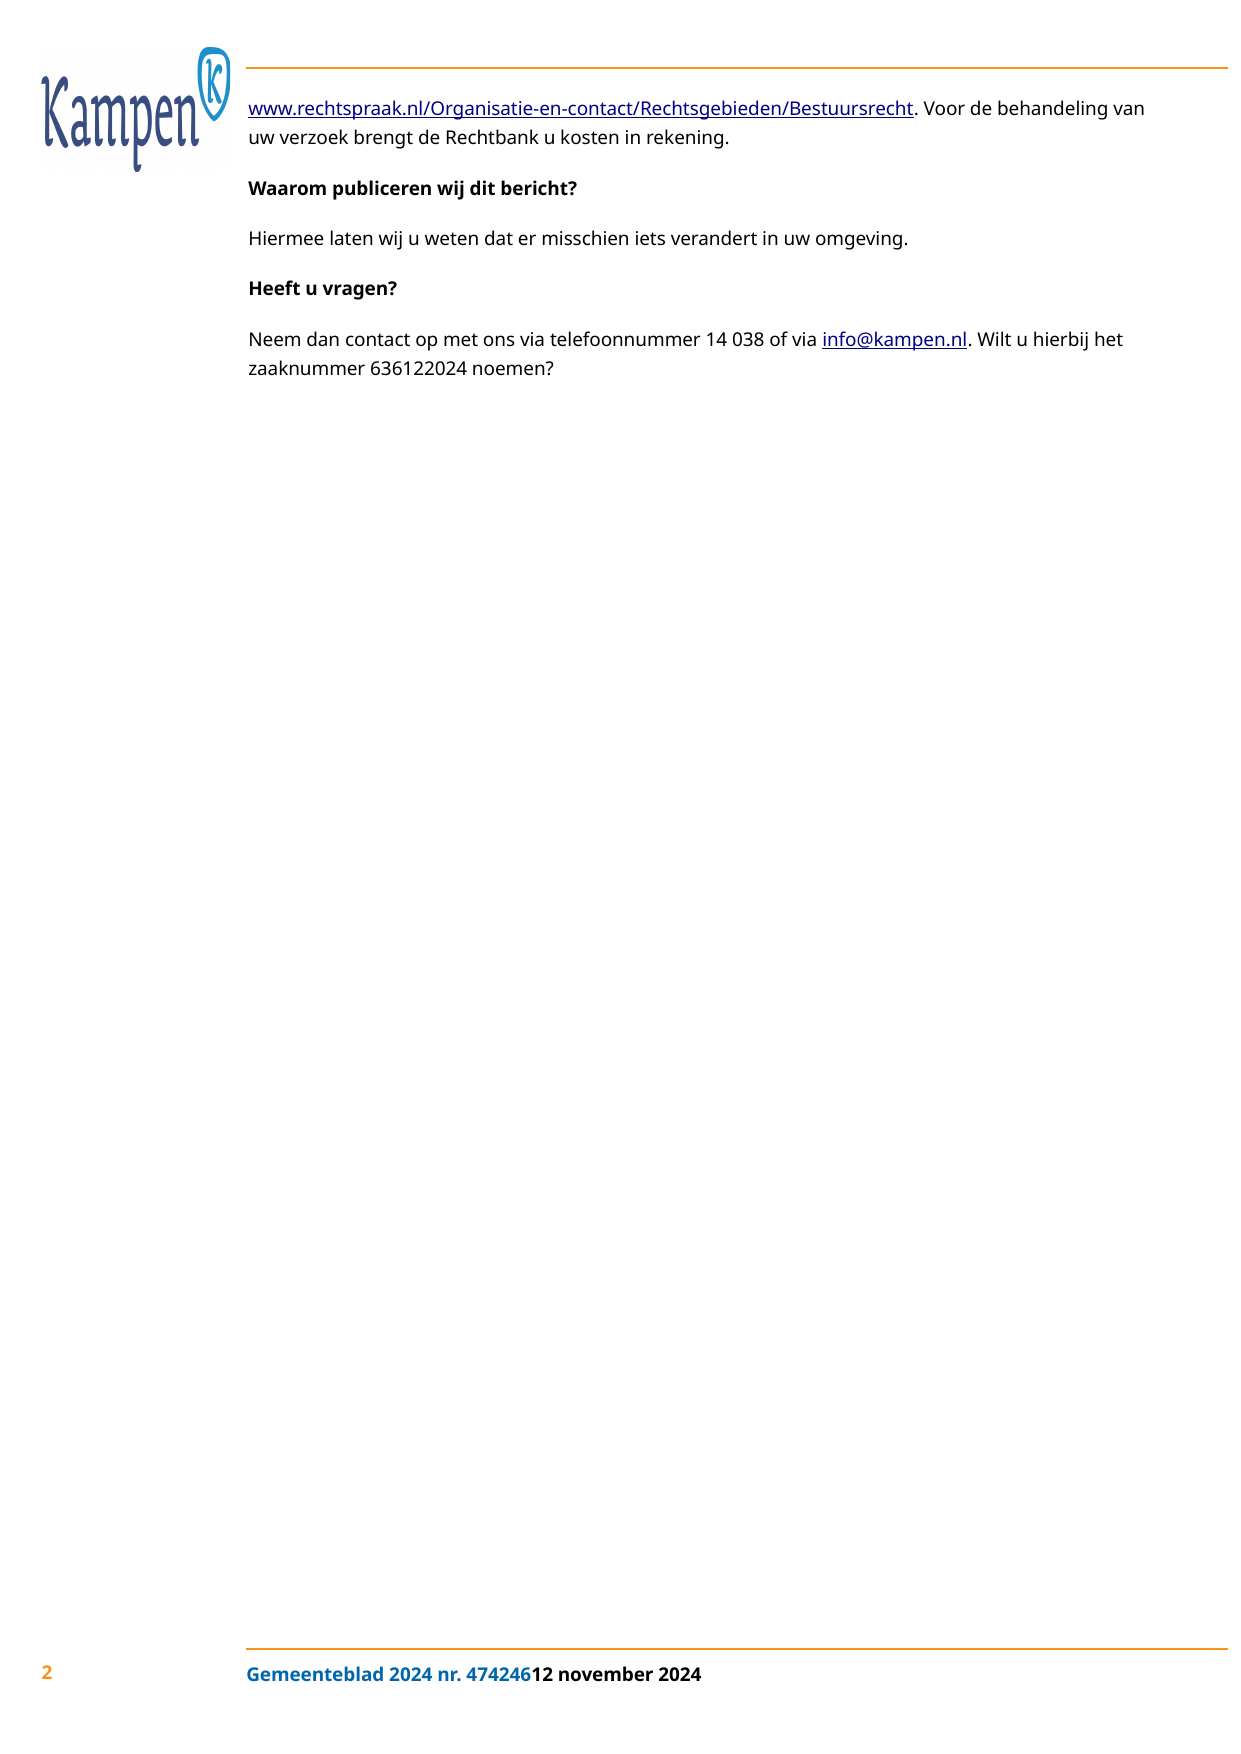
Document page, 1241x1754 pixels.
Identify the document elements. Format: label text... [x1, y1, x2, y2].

picture [41, 47, 231, 172]
text Waarom publiceren wij dit bericht? [248, 175, 1152, 201]
text Hiermee laten wij u weten dat er misschien iets verandert in uw omgeving. [248, 225, 1152, 251]
text Neem dan contact op met ons via telefoonnummer 14 038 of via info@kampen.nl. Wilt u hierbij het zaaknummer 636122024 noemen? [248, 326, 1152, 381]
text Heeft u vragen? [248, 276, 1152, 301]
text www.rechtspraak.nl/Organisatie-en-contact/Rechtsgebieden/Bestuursrecht. Voor de behandeling van uw verzoek brengt de Rechtbank u kosten in rekening. [248, 95, 1152, 150]
